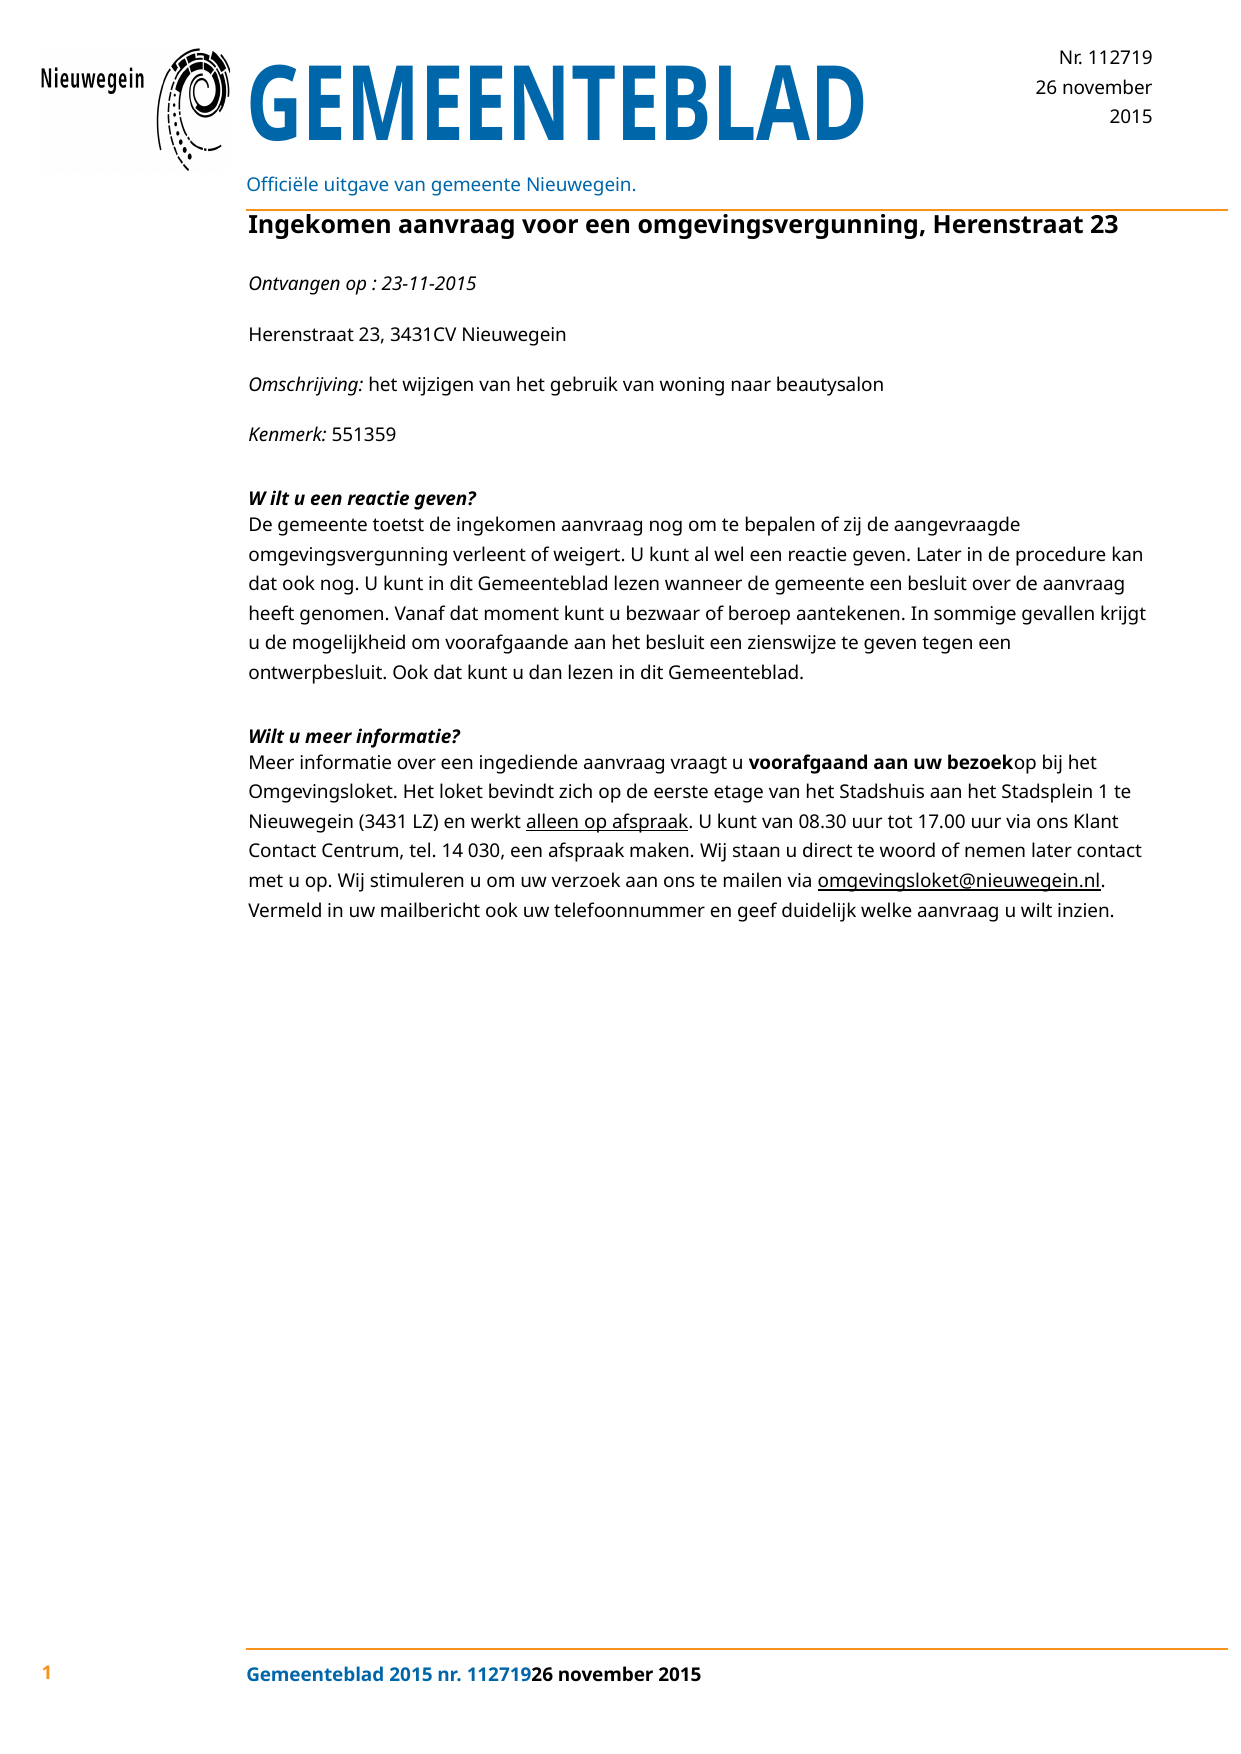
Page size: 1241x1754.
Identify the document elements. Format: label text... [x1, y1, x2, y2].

picture [41, 47, 231, 172]
text Kenmerk: 551359 [248, 422, 1152, 447]
text Herenstraat 23, 3431CV Nieuwegein [248, 321, 1152, 346]
text Wilt u meer informatie? [248, 723, 1152, 749]
text De gemeente toetst de ingekomen aanvraag nog om te bepalen of zij de aangevraagde omgevingsvergunning verleent of weigert. U kunt al wel een reactie geven. Later in de procedure kan dat ook nog. U kunt in dit Gemeenteblad lezen wanneer de gemeente een besluit over de aanvraag heeft genomen. Vanaf dat moment kunt u bezwaar of beroep aantekenen. In sommige gevallen krijgt u de mogelijkheid om voorafgaande aan het besluit een zienswijze te geven tegen een ontwerpbesluit. Ook dat kunt u dan lezen in dit Gemeenteblad. [248, 511, 1152, 685]
text Meer informatie over een ingediende aanvraag vraagt u voorafgaand aan uw bezoekop bij het Omgevingsloket. Het loket bevindt zich op de eerste etage van het Stadshuis aan het Stadsplein 1 te Nieuwegein (3431 LZ) en werkt alleen op afspraak. U kunt van 08.30 uur tot 17.00 uur via ons Klant Contact Centrum, tel. 14 030, een afspraak maken. Wij staan u direct te woord of nemen later contact met u op. Wij stimuleren u om uw verzoek aan ons te mailen via omgevingsloket@nieuwegein.nl. Vermeld in uw mailbericht ook uw telefoonnummer en geef duidelijk welke aanvraag u wilt inzien. [248, 749, 1152, 922]
text Omschrijving: het wijzigen van het gebruik van woning naar beautysalon [248, 371, 1152, 397]
text Ontvangen op : 23-11-2015 [248, 270, 1152, 296]
text Ingekomen aanvraag voor een omgevingsvergunning, Herenstraat 23 [248, 211, 1152, 241]
text W ilt u een reactie geven? [248, 486, 1152, 511]
